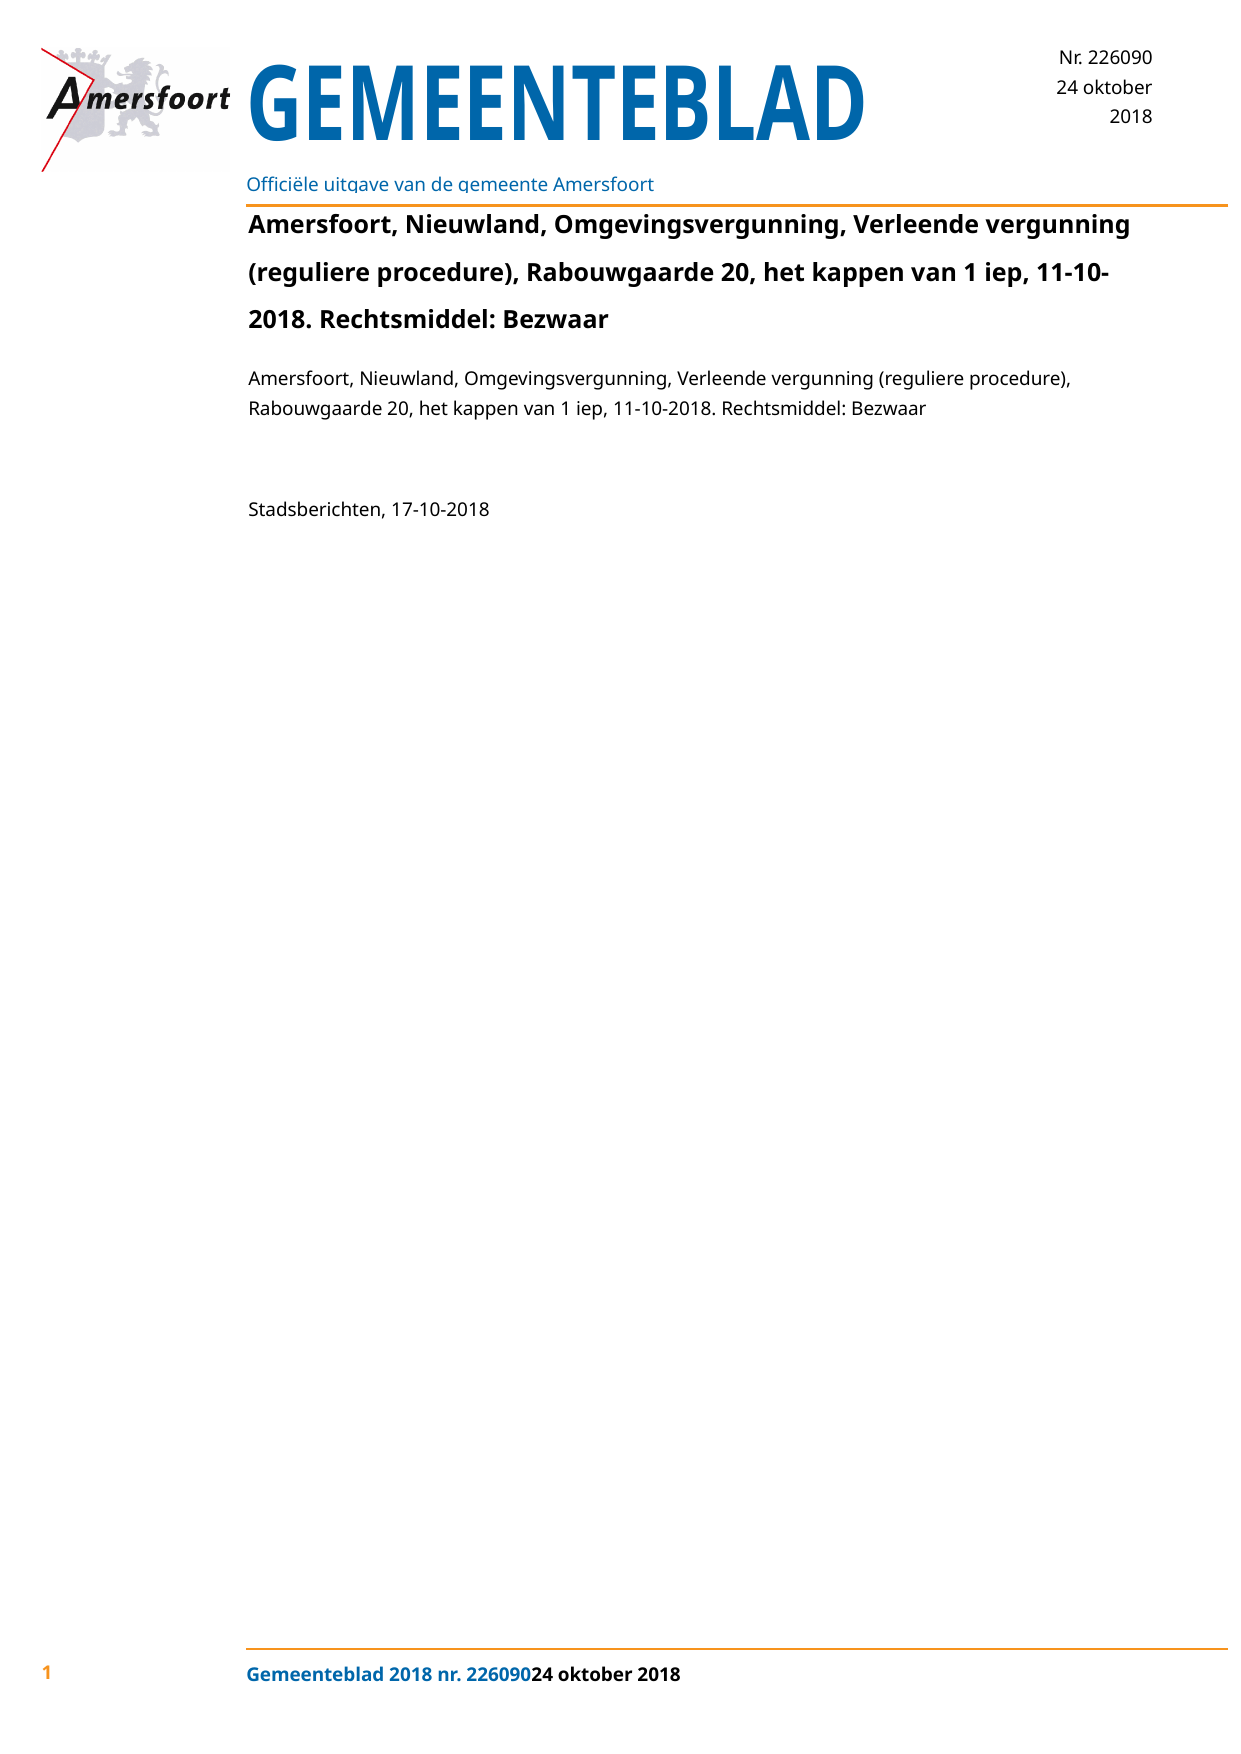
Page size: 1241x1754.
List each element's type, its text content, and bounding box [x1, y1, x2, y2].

text Stadsberichten, 17-10-2018 [248, 496, 1152, 522]
text Amersfoort, Nieuwland, Omgevingsvergunning, Verleende vergunning (reguliere procedure), Rabouwgaarde 20, het kappen van 1 iep, 11-10-2018. Rechtsmiddel: Bezwaar [248, 207, 1152, 336]
picture [41, 47, 231, 172]
text Amersfoort, Nieuwland, Omgevingsvergunning, Verleende vergunning (reguliere procedure), Rabouwgaarde 20, het kappen van 1 iep, 11-10-2018. Rechtsmiddel: Bezwaar [248, 366, 1152, 421]
